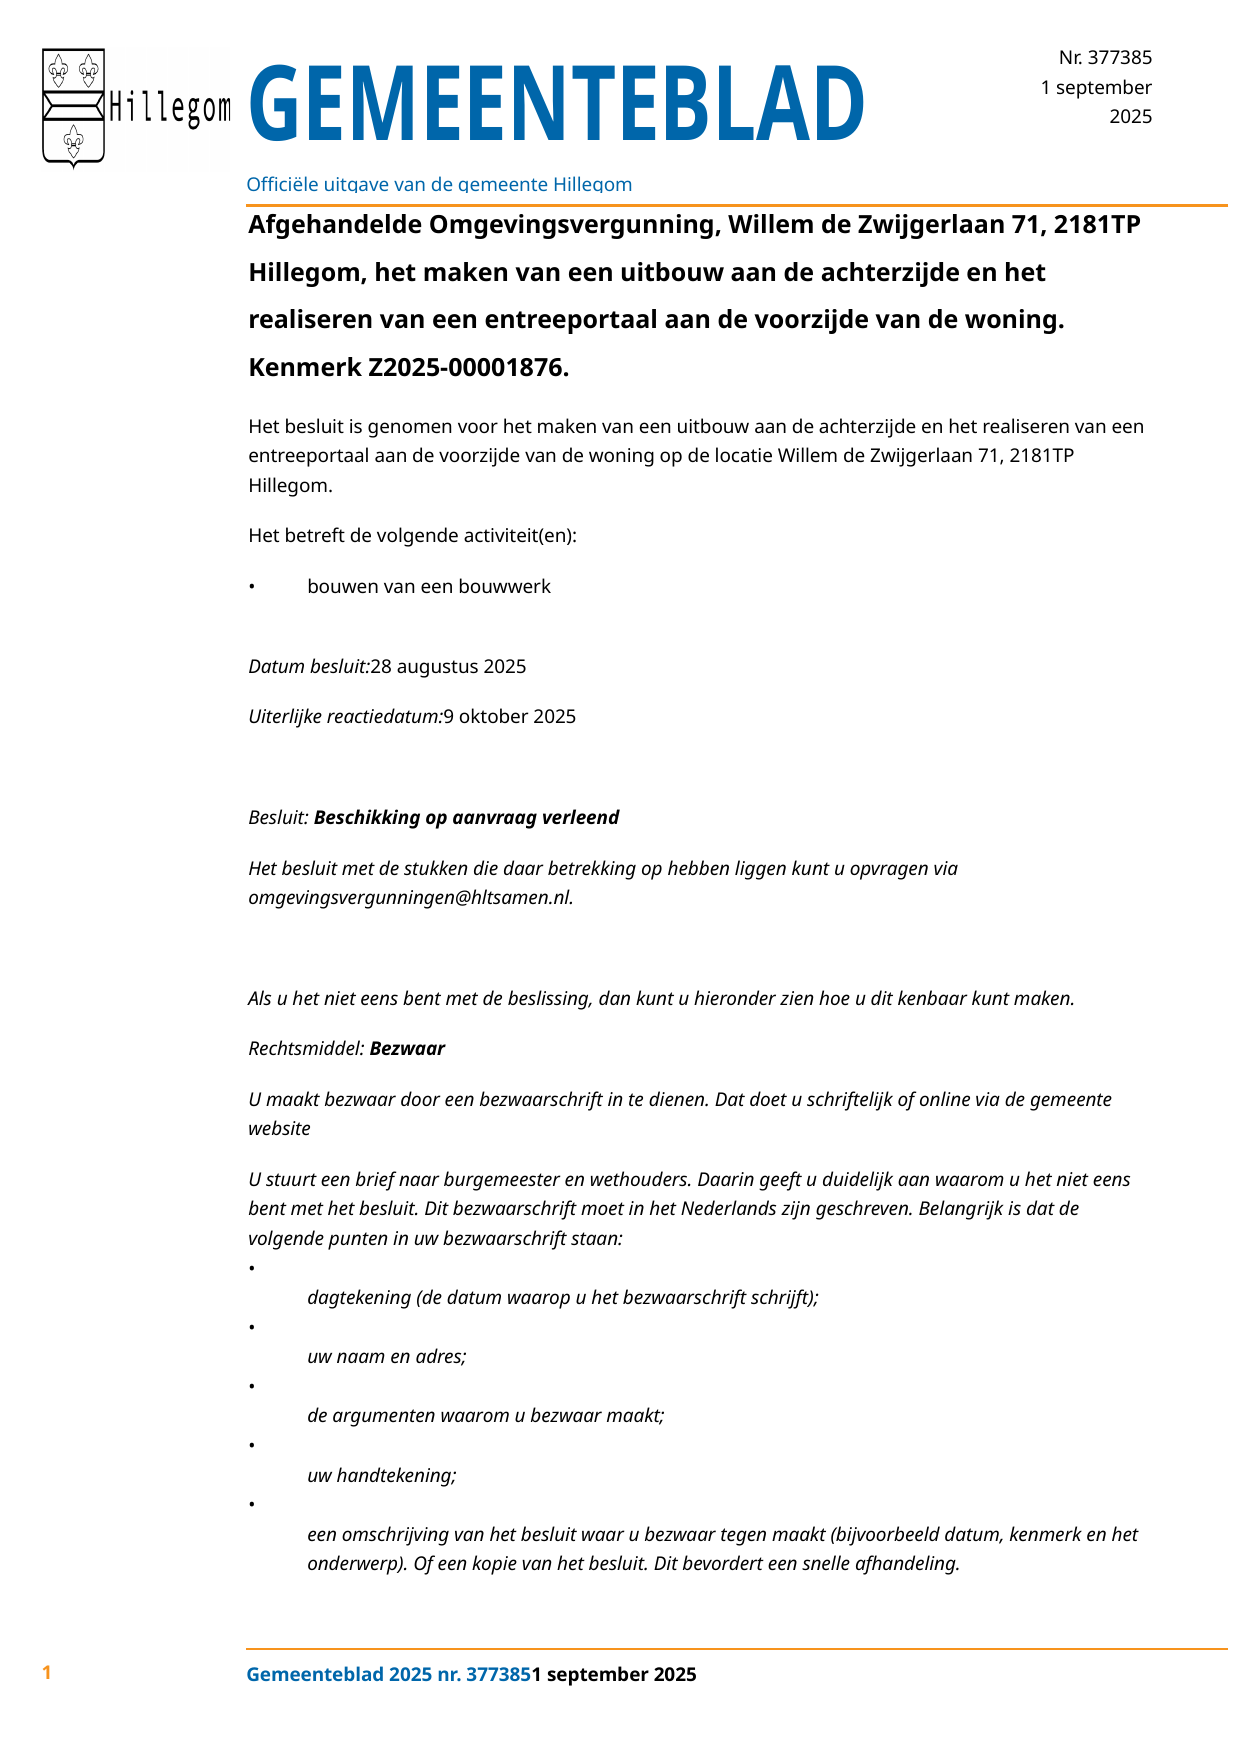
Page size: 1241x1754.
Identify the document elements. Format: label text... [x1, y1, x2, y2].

text Afgehandelde Omgevingsvergunning, Willem de Zwijgerlaan 71, 2181TP Hillegom, het maken van een uitbouw aan de achterzijde en het realiseren van een entreeportaal aan de voorzijde van de woning. Kenmerk Z2025-00001876. [248, 207, 1152, 384]
picture [41, 47, 231, 172]
text Het betreft de volgende activiteit(en): [248, 523, 1152, 548]
text Het besluit is genomen voor het maken van een uitbouw aan de achterzijde en het realiseren van een entreeportaal aan de voorzijde van de woning op de locatie Willem de Zwijgerlaan 71, 2181TP Hillegom. [248, 413, 1152, 498]
text Besluit: Beschikking op aanvraag verleend [248, 804, 1152, 830]
list de argumenten waarom u bezwaar maakt; [248, 1403, 1152, 1428]
list uw naam en adres; [248, 1343, 1152, 1369]
text Als u het niet eens bent met de beslissing, dan kunt u hieronder zien hoe u dit kenbaar kunt maken. [248, 985, 1152, 1011]
text Datum besluit:28 augustus 2025 [248, 653, 1152, 679]
text Uiterlijke reactiedatum:9 oktober 2025 [248, 703, 1152, 729]
text Het besluit met de stukken die daar betrekking op hebben liggen kunt u opvragen via omgevingsvergunningen@hltsamen.nl. [248, 855, 1152, 910]
list bouwen van een bouwwerk [248, 573, 1152, 599]
text Rechtsmiddel: Bezwaar [248, 1036, 1152, 1061]
list uw handtekening; [248, 1462, 1152, 1488]
text U maakt bezwaar door een bezwaarschrift in te dienen. Dat doet u schriftelijk of online via de gemeente website [248, 1086, 1152, 1141]
list een omschrijving van het besluit waar u bezwaar tegen maakt (bijvoorbeeld datum, kenmerk en het onderwerp). Of een kopie van het besluit. Dit bevordert een snelle afhandeling. [248, 1521, 1152, 1576]
list dagtekening (de datum waarop u het bezwaarschrift schrijft); [248, 1284, 1152, 1310]
text U stuurt een brief naar burgemeester en wethouders. Daarin geeft u duidelijk aan waarom u het niet eens bent met het besluit. Dit bezwaarschrift moet in het Nederlands zijn geschreven. Belangrijk is dat de volgende punten in uw bezwaarschrift staan: [248, 1166, 1152, 1251]
